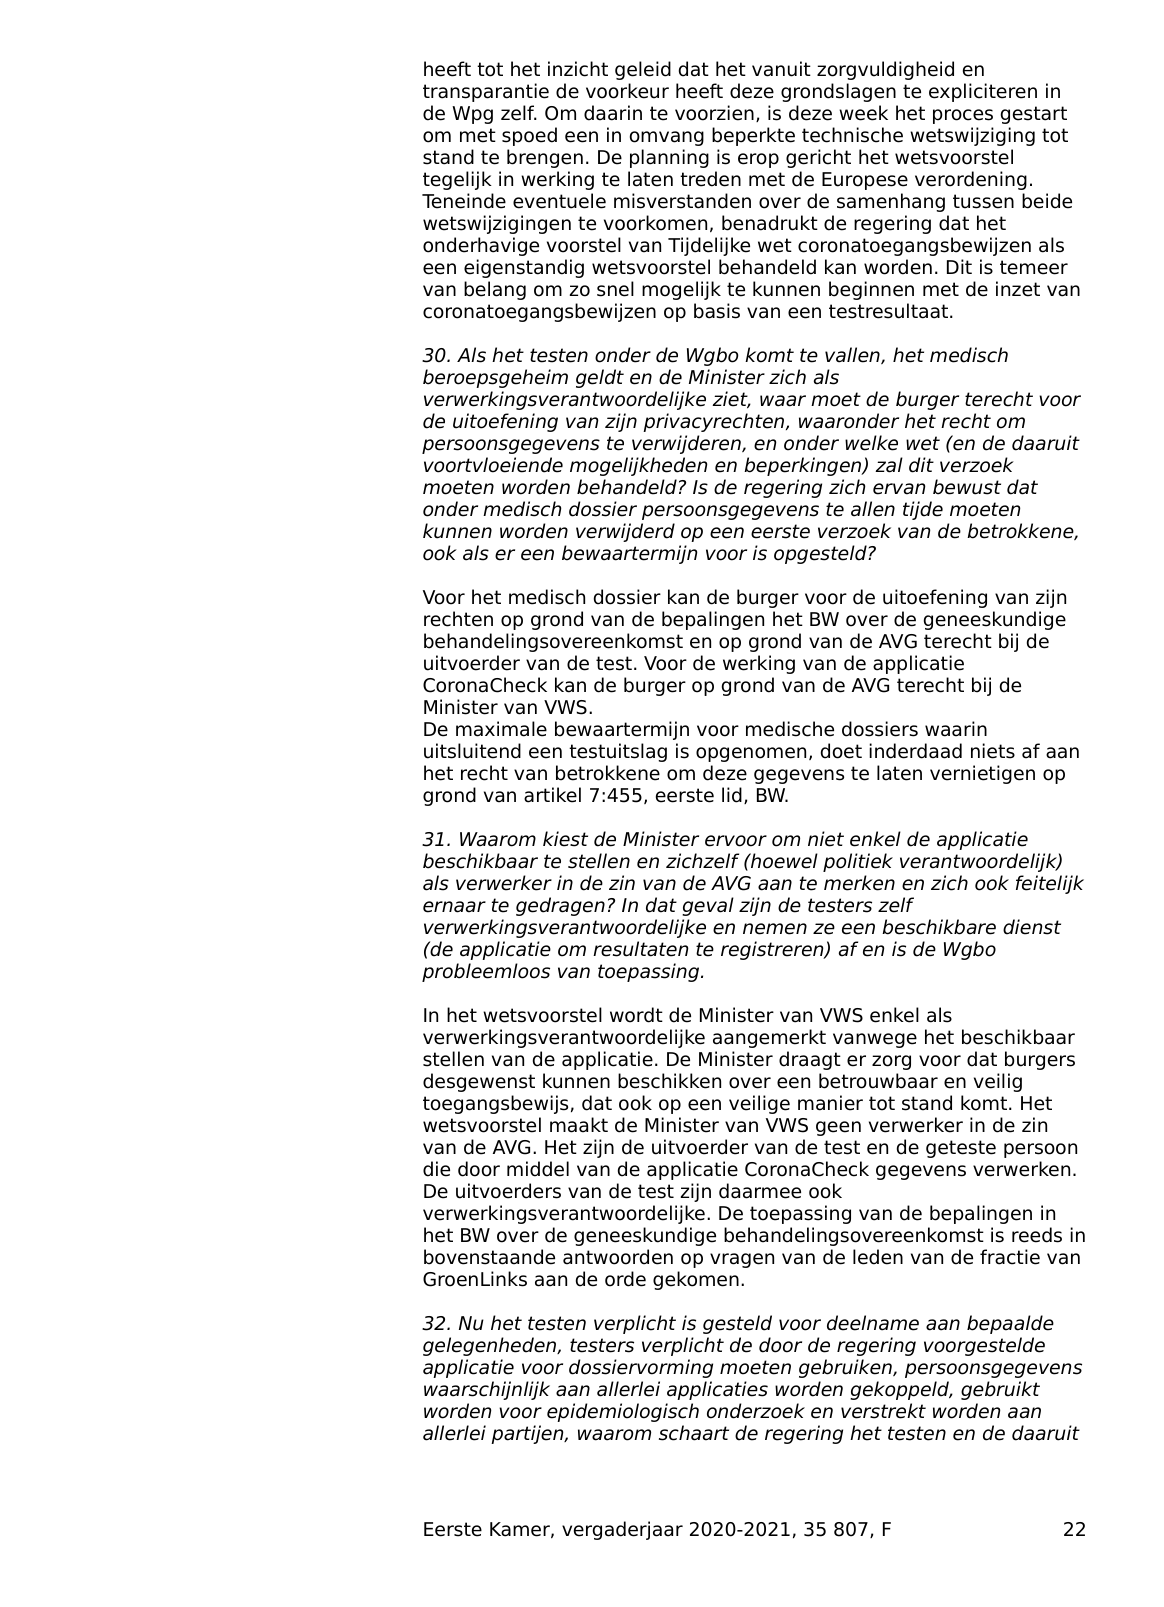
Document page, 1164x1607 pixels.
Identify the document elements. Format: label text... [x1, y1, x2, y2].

text Voor het medisch dossier kan de burger voor de uitoefening van zijn rechten op grond van de bepalingen het BW over de geneeskundige behandelingsovereenkomst en op grond van de AVG terecht bij de uitvoerder van de test. Voor de werking van de applicatie CoronaCheck kan de burger op grond van de AVG terecht bij de Minister van VWS. [422, 587, 1087, 719]
text heeft tot het inzicht geleid dat het vanuit zorgvuldigheid en transparantie de voorkeur heeft deze grondslagen te expliciteren in de Wpg zelf. Om daarin te voorzien, is deze week het proces gestart om met spoed een in omvang beperkte technische wetswijziging tot stand te brengen. De planning is erop gericht het wetsvoorstel tegelijk in werking te laten treden met de Europese verordening. Teneinde eventuele misverstanden over de samenhang tussen beide wetswijzigingen te voorkomen, benadrukt de regering dat het onderhavige voorstel van Tijdelijke wet coronatoegangsbewijzen als een eigenstandig wetsvoorstel behandeld kan worden. Dit is temeer van belang om zo snel mogelijk te kunnen beginnen met de inzet van coronatoegangsbewijzen op basis van een testresultaat. [422, 59, 1087, 323]
text De maximale bewaartermijn voor medische dossiers waarin uitsluitend een testuitslag is opgenomen, doet inderdaad niets af aan het recht van betrokkene om deze gegevens te laten vernietigen op grond van artikel 7:455, eerste lid, BW. [422, 719, 1087, 807]
text 31. Waarom kiest de Minister ervoor om niet enkel de applicatie beschikbaar te stellen en zichzelf (hoewel politiek verantwoordelijk) als verwerker in de zin van de AVG aan te merken en zich ook feitelijk ernaar te gedragen? In dat geval zijn de testers zelf verwerkingsverantwoordelijke en nemen ze een beschikbare dienst (de applicatie om resultaten te registreren) af en is de Wgbo probleemloos van toepassing. [422, 829, 1087, 983]
text 30. Als het testen onder de Wgbo komt te vallen, het medisch beroepsgeheim geldt en de Minister zich als verwerkingsverantwoordelijke ziet, waar moet de burger terecht voor de uitoefening van zijn privacyrechten, waaronder het recht om persoonsgegevens te verwijderen, en onder welke wet (en de daaruit voortvloeiende mogelijkheden en beperkingen) zal dit verzoek moeten worden behandeld? Is de regering zich ervan bewust dat onder medisch dossier persoonsgegevens te allen tijde moeten kunnen worden verwijderd op een eerste verzoek van de betrokkene, ook als er een bewaartermijn voor is opgesteld? [422, 345, 1087, 565]
text 32. Nu het testen verplicht is gesteld voor deelname aan bepaalde gelegenheden, testers verplicht de door de regering voorgestelde applicatie voor dossiervorming moeten gebruiken, persoonsgegevens waarschijnlijk aan allerlei applicaties worden gekoppeld, gebruikt worden voor epidemiologisch onderzoek en verstrekt worden aan allerlei partijen, waarom schaart de regering het testen en de daaruit [422, 1313, 1087, 1445]
text In het wetsvoorstel wordt de Minister van VWS enkel als verwerkingsverantwoordelijke aangemerkt vanwege het beschikbaar stellen van de applicatie. De Minister draagt er zorg voor dat burgers desgewenst kunnen beschikken over een betrouwbaar en veilig toegangsbewijs, dat ook op een veilige manier tot stand komt. Het wetsvoorstel maakt de Minister van VWS geen verwerker in de zin van de AVG. Het zijn de uitvoerder van de test en de geteste persoon die door middel van de applicatie CoronaCheck gegevens verwerken. De uitvoerders van de test zijn daarmee ook verwerkingsverantwoordelijke. De toepassing van de bepalingen in het BW over de geneeskundige behandelingsovereenkomst is reeds in bovenstaande antwoorden op vragen van de leden van de fractie van GroenLinks aan de orde gekomen. [422, 1005, 1087, 1291]
